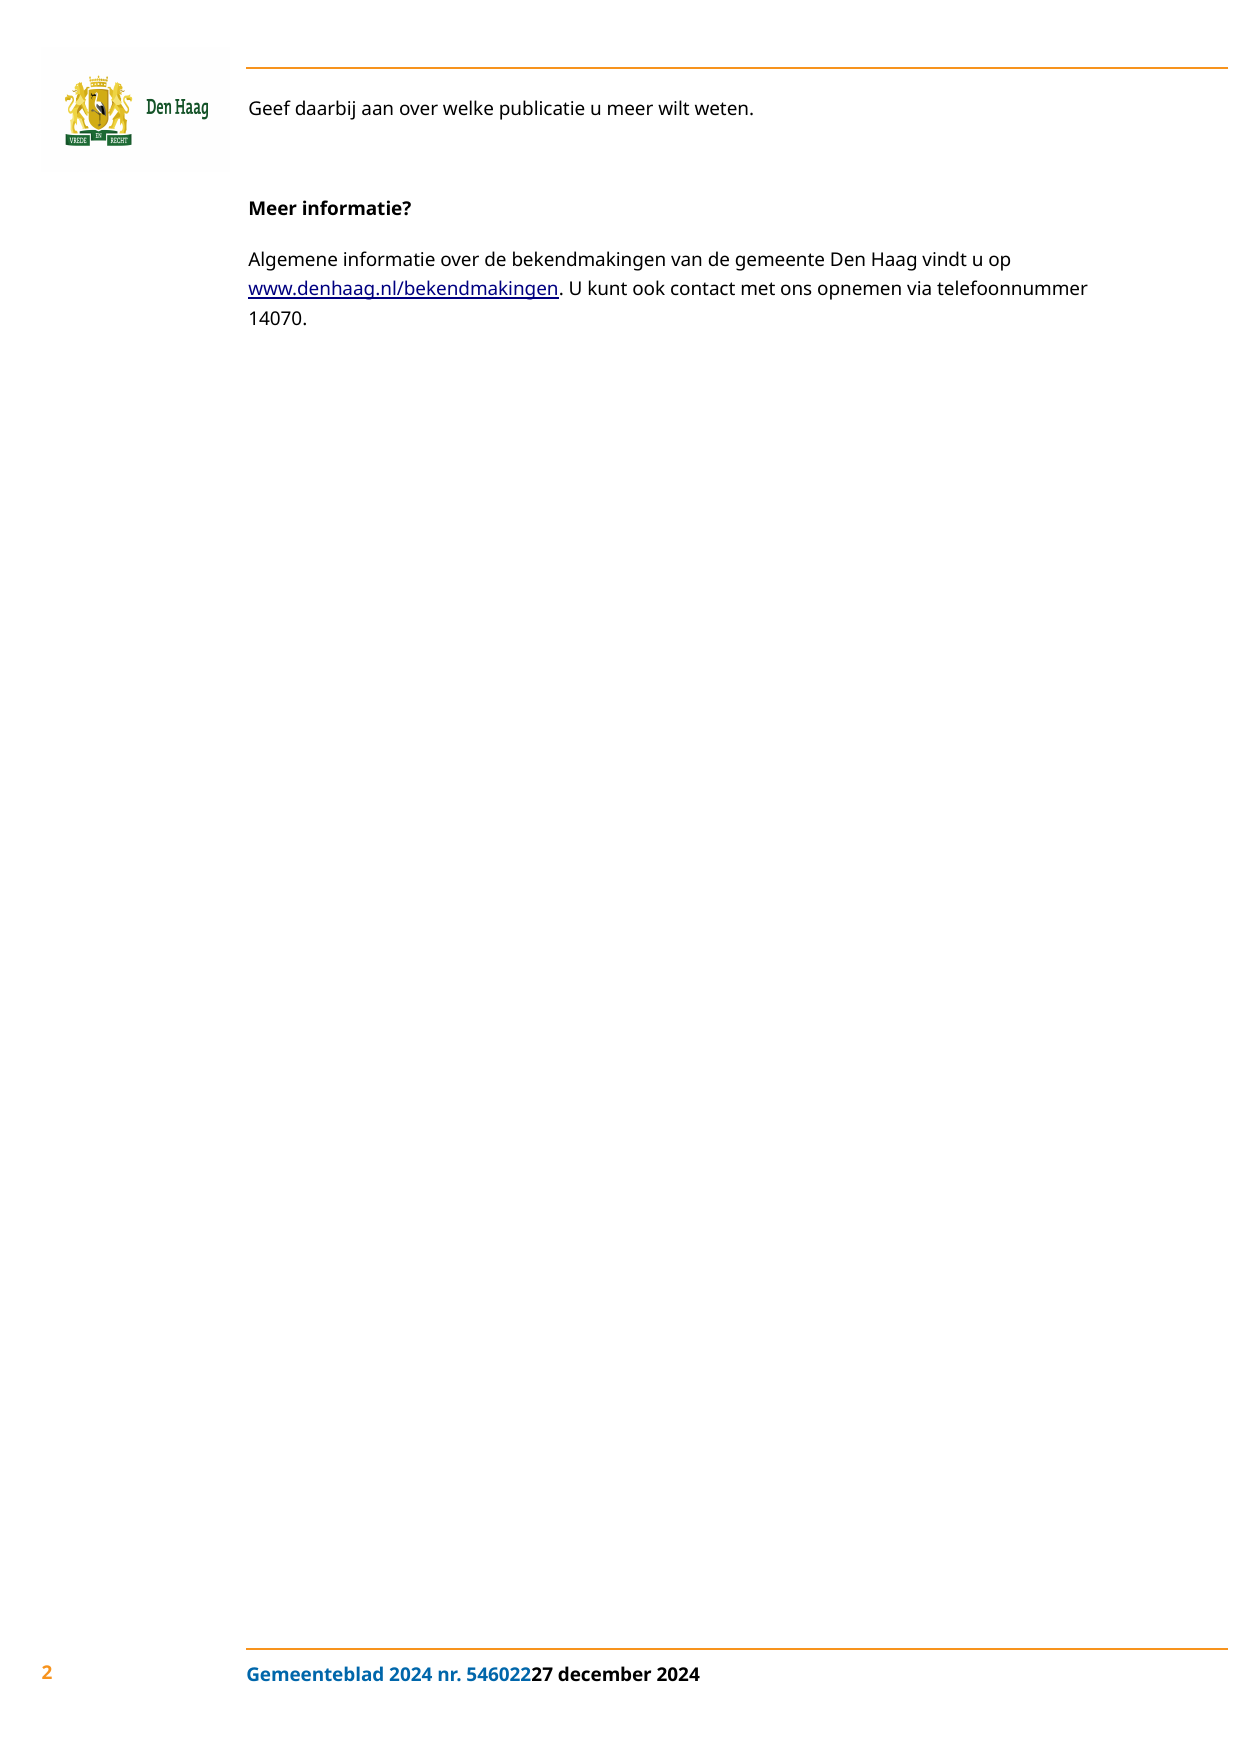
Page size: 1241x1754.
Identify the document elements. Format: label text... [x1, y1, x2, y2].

text Algemene informatie over de bekendmakingen van de gemeente Den Haag vindt u op www.denhaag.nl/bekendmakingen. U kunt ook contact met ons opnemen via telefoonnummer 14070. [248, 246, 1152, 331]
text Meer informatie? [248, 196, 1152, 221]
text Geef daarbij aan over welke publicatie u meer wilt weten. [248, 95, 1152, 121]
picture [41, 47, 231, 172]
